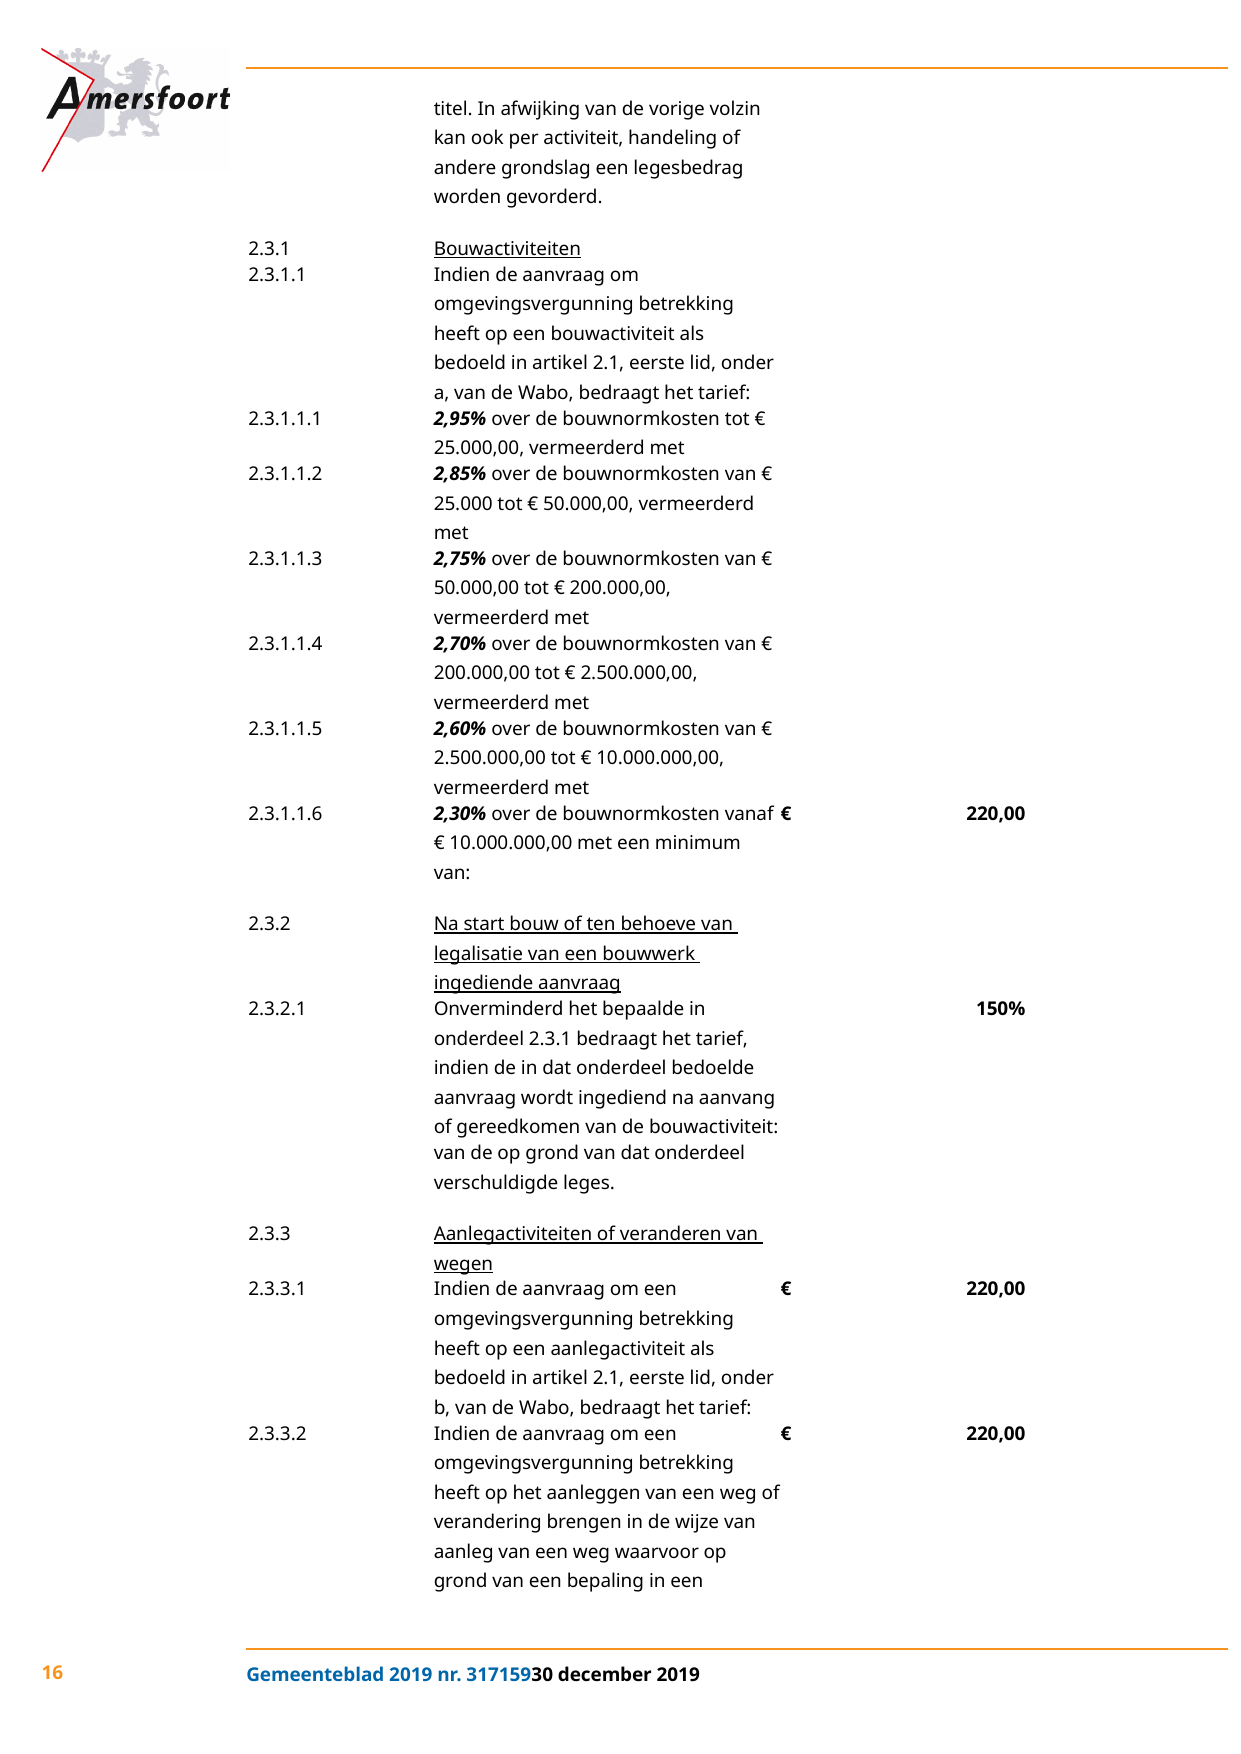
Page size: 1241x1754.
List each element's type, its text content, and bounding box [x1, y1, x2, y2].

table_cell [780, 1195, 966, 1220]
table_cell Indien de aanvraag om omgevingsvergunning betrekking heeft op een bouwactiviteit als bedoeld in artikel 2.1, eerste lid, onder a, van de Wabo, bedraagt het tarief: [434, 261, 780, 405]
table_cell [434, 885, 780, 910]
table_cell 2.3.3 [248, 1220, 433, 1276]
table_cell Bouwactiviteiten [434, 235, 780, 261]
table_cell van de op grond van dat onderdeel verschuldigde leges. [434, 1139, 780, 1194]
table_cell [780, 1139, 966, 1194]
table_cell [966, 715, 1152, 800]
table_cell 2.3.1.1.4 [248, 630, 433, 715]
table_cell 2.3.1 [248, 235, 433, 261]
table_cell [248, 885, 433, 910]
table_cell [248, 1195, 433, 1220]
table_cell Indien de aanvraag om een omgevingsvergunning betrekking heeft op een aanlegactiviteit als bedoeld in artikel 2.1, eerste lid, onder b, van de Wabo, bedraagt het tarief: [434, 1276, 780, 1420]
table_cell [780, 885, 966, 910]
table_cell [780, 995, 966, 1139]
table_cell [248, 95, 433, 209]
table_cell Indien de aanvraag om een omgevingsvergunning betrekking heeft op het aanleggen van een weg of verandering brengen in de wijze van aanleg van een weg waarvoor op grond van een bepaling in een [434, 1420, 780, 1593]
table_cell [780, 261, 966, 405]
table_cell [780, 910, 966, 995]
table_cell [966, 405, 1152, 460]
table_cell 2,60% over de bouwnormkosten van € 2.500.000,00 tot € 10.000.000,00, vermeerderd met [434, 715, 780, 800]
table_cell [780, 715, 966, 800]
table_cell [966, 95, 1152, 209]
table_cell 2,75% over de bouwnormkosten van € 50.000,00 tot € 200.000,00, vermeerderd met [434, 545, 780, 630]
table_cell 2,70% over de bouwnormkosten van € 200.000,00 tot € 2.500.000,00, vermeerderd met [434, 630, 780, 715]
table_cell 2.3.1.1.6 [248, 800, 433, 884]
table_cell 2.3.1.1.1 [248, 405, 433, 460]
table_cell titel. In afwijking van de vorige volzin kan ook per activiteit, handeling of andere grondslag een legesbedrag worden gevorderd. [434, 95, 780, 209]
table_cell [434, 1195, 780, 1220]
table_cell [780, 405, 966, 460]
table_cell [780, 95, 966, 209]
table_cell 2,85% over de bouwnormkosten van € 25.000 tot € 50.000,00, vermeerderd met [434, 460, 780, 545]
table_cell 220,00 [966, 1276, 1152, 1420]
table_cell 2,30% over de bouwnormkosten vanaf € 10.000.000,00 met een minimum van: [434, 800, 780, 884]
table_cell 220,00 [966, 1420, 1152, 1593]
table_cell Aanlegactiviteiten of veranderen van wegen [434, 1220, 780, 1276]
table_cell [966, 1195, 1152, 1220]
table_cell € [780, 800, 966, 884]
table_cell 2.3.2.1 [248, 995, 433, 1139]
table_cell [966, 885, 1152, 910]
table_cell 2.3.3.2 [248, 1420, 433, 1593]
table_cell [248, 209, 433, 235]
table_cell € [780, 1420, 966, 1593]
table_cell € [780, 1276, 966, 1420]
table_cell [966, 630, 1152, 715]
table_cell [780, 209, 966, 235]
table_cell [966, 1220, 1152, 1276]
table_cell [780, 460, 966, 545]
picture [41, 47, 231, 172]
table_cell [966, 545, 1152, 630]
table_cell [966, 460, 1152, 545]
table_cell 2.3.2 [248, 910, 433, 995]
table_cell [780, 630, 966, 715]
table_cell Na start bouw of ten behoeve van legalisatie van een bouwwerk ingediende aanvraag [434, 910, 780, 995]
table_cell [966, 235, 1152, 261]
table_cell [780, 1220, 966, 1276]
table_cell 2.3.1.1.5 [248, 715, 433, 800]
table_cell 2.3.1.1.3 [248, 545, 433, 630]
table_cell [966, 910, 1152, 995]
table_cell [966, 1139, 1152, 1194]
table_cell [780, 235, 966, 261]
table_cell 2.3.1.1.2 [248, 460, 433, 545]
table_cell [780, 545, 966, 630]
table_cell 2.3.3.1 [248, 1276, 433, 1420]
table_cell Onverminderd het bepaalde in onderdeel 2.3.1 bedraagt het tarief, indien de in dat onderdeel bedoelde aanvraag wordt ingediend na aanvang of gereedkomen van de bouwactiviteit: [434, 995, 780, 1139]
table_cell [248, 1139, 433, 1194]
table_cell [966, 209, 1152, 235]
table_cell 220,00 [966, 800, 1152, 884]
table_cell 2.3.1.1 [248, 261, 433, 405]
table_cell [966, 261, 1152, 405]
table_cell [434, 209, 780, 235]
table_cell 150% [966, 995, 1152, 1139]
table_cell 2,95% over de bouwnormkosten tot € 25.000,00, vermeerderd met [434, 405, 780, 460]
